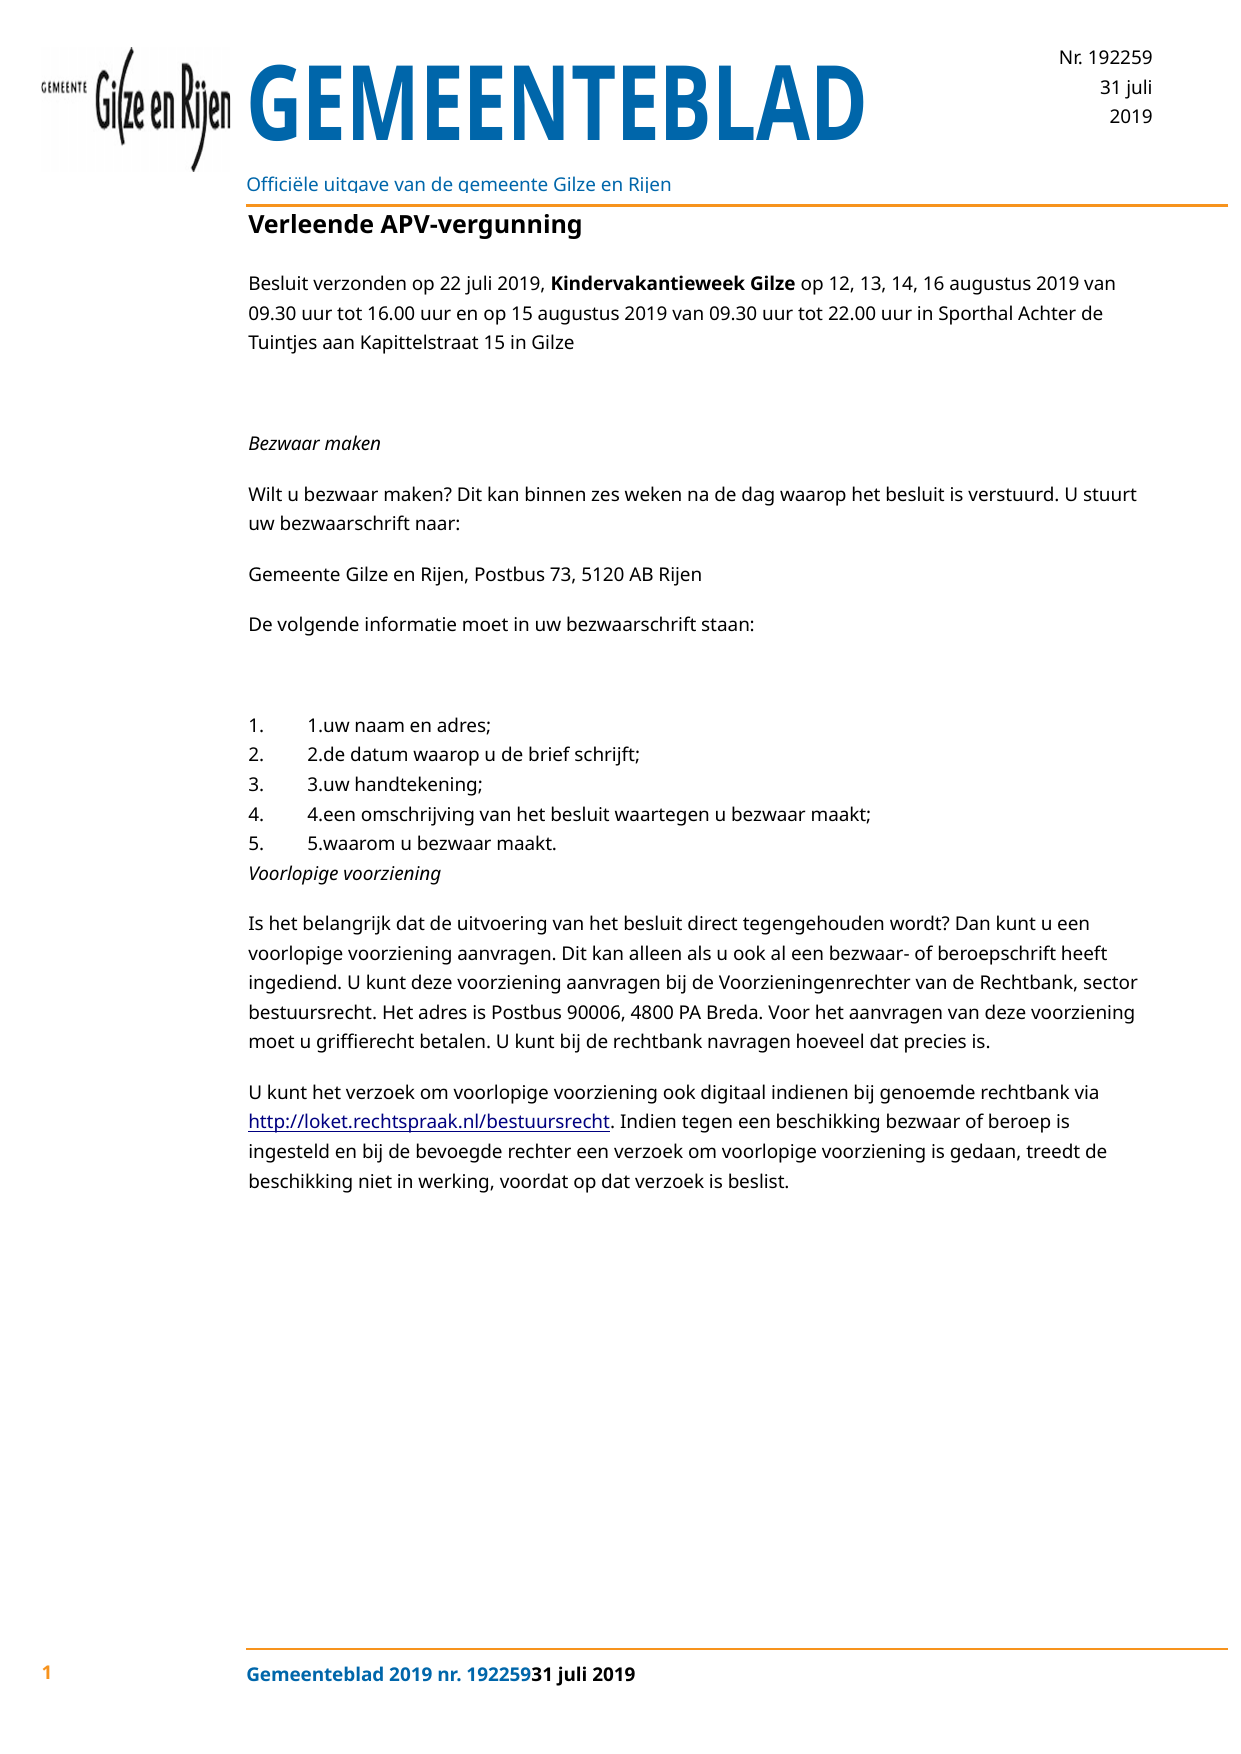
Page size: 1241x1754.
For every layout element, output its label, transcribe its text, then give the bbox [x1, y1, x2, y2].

list 1.uw naam en adres; [248, 712, 1152, 738]
list 3.uw handtekening; [248, 771, 1152, 797]
text Besluit verzonden op 22 juli 2019, Kindervakantieweek Gilze op 12, 13, 14, 16 augustus 2019 van 09.30 uur tot 16.00 uur en op 15 augustus 2019 van 09.30 uur tot 22.00 uur in Sporthal Achter de Tuintjes aan Kapittelstraat 15 in Gilze [248, 270, 1152, 355]
text U kunt het verzoek om voorlopige voorziening ook digitaal indienen bij genoemde rechtbank via http://loket.rechtspraak.nl/bestuursrecht. Indien tegen een beschikking bezwaar of beroep is ingesteld en bij de bevoegde rechter een verzoek om voorlopige voorziening is gedaan, treedt de beschikking niet in werking, voordat op dat verzoek is beslist. [248, 1079, 1152, 1193]
list 2.de datum waarop u de brief schrijft; [248, 742, 1152, 767]
text Gemeente Gilze en Rijen, Postbus 73, 5120 AB Rijen [248, 561, 1152, 586]
list 4.een omschrijving van het besluit waartegen u bezwaar maakt; [248, 801, 1152, 826]
text Wilt u bezwaar maken? Dit kan binnen zes weken na de dag waarop het besluit is verstuurd. U stuurt uw bezwaarschrift naar: [248, 481, 1152, 536]
text Is het belangrijk dat de uitvoering van het besluit direct tegengehouden wordt? Dan kunt u een voorlopige voorziening aanvragen. Dit kan alleen als u ook al een bezwaar- of beroepschrift heeft ingediend. U kunt deze voorziening aanvragen bij de Voorzieningenrechter van de Rechtbank, sector bestuursrecht. Het adres is Postbus 90006, 4800 PA Breda. Voor het aanvragen van deze voorziening moet u griffierecht betalen. U kunt bij de rechtbank navragen hoeveel dat precies is. [248, 910, 1152, 1054]
text Verleende APV-vergunning [248, 207, 1152, 241]
text Voorlopige voorziening [248, 860, 1152, 886]
text Bezwaar maken [248, 430, 1152, 456]
list 5.waarom u bezwaar maakt. [248, 830, 1152, 856]
picture [41, 47, 231, 172]
text De volgende informatie moet in uw bezwaarschrift staan: [248, 611, 1152, 637]
